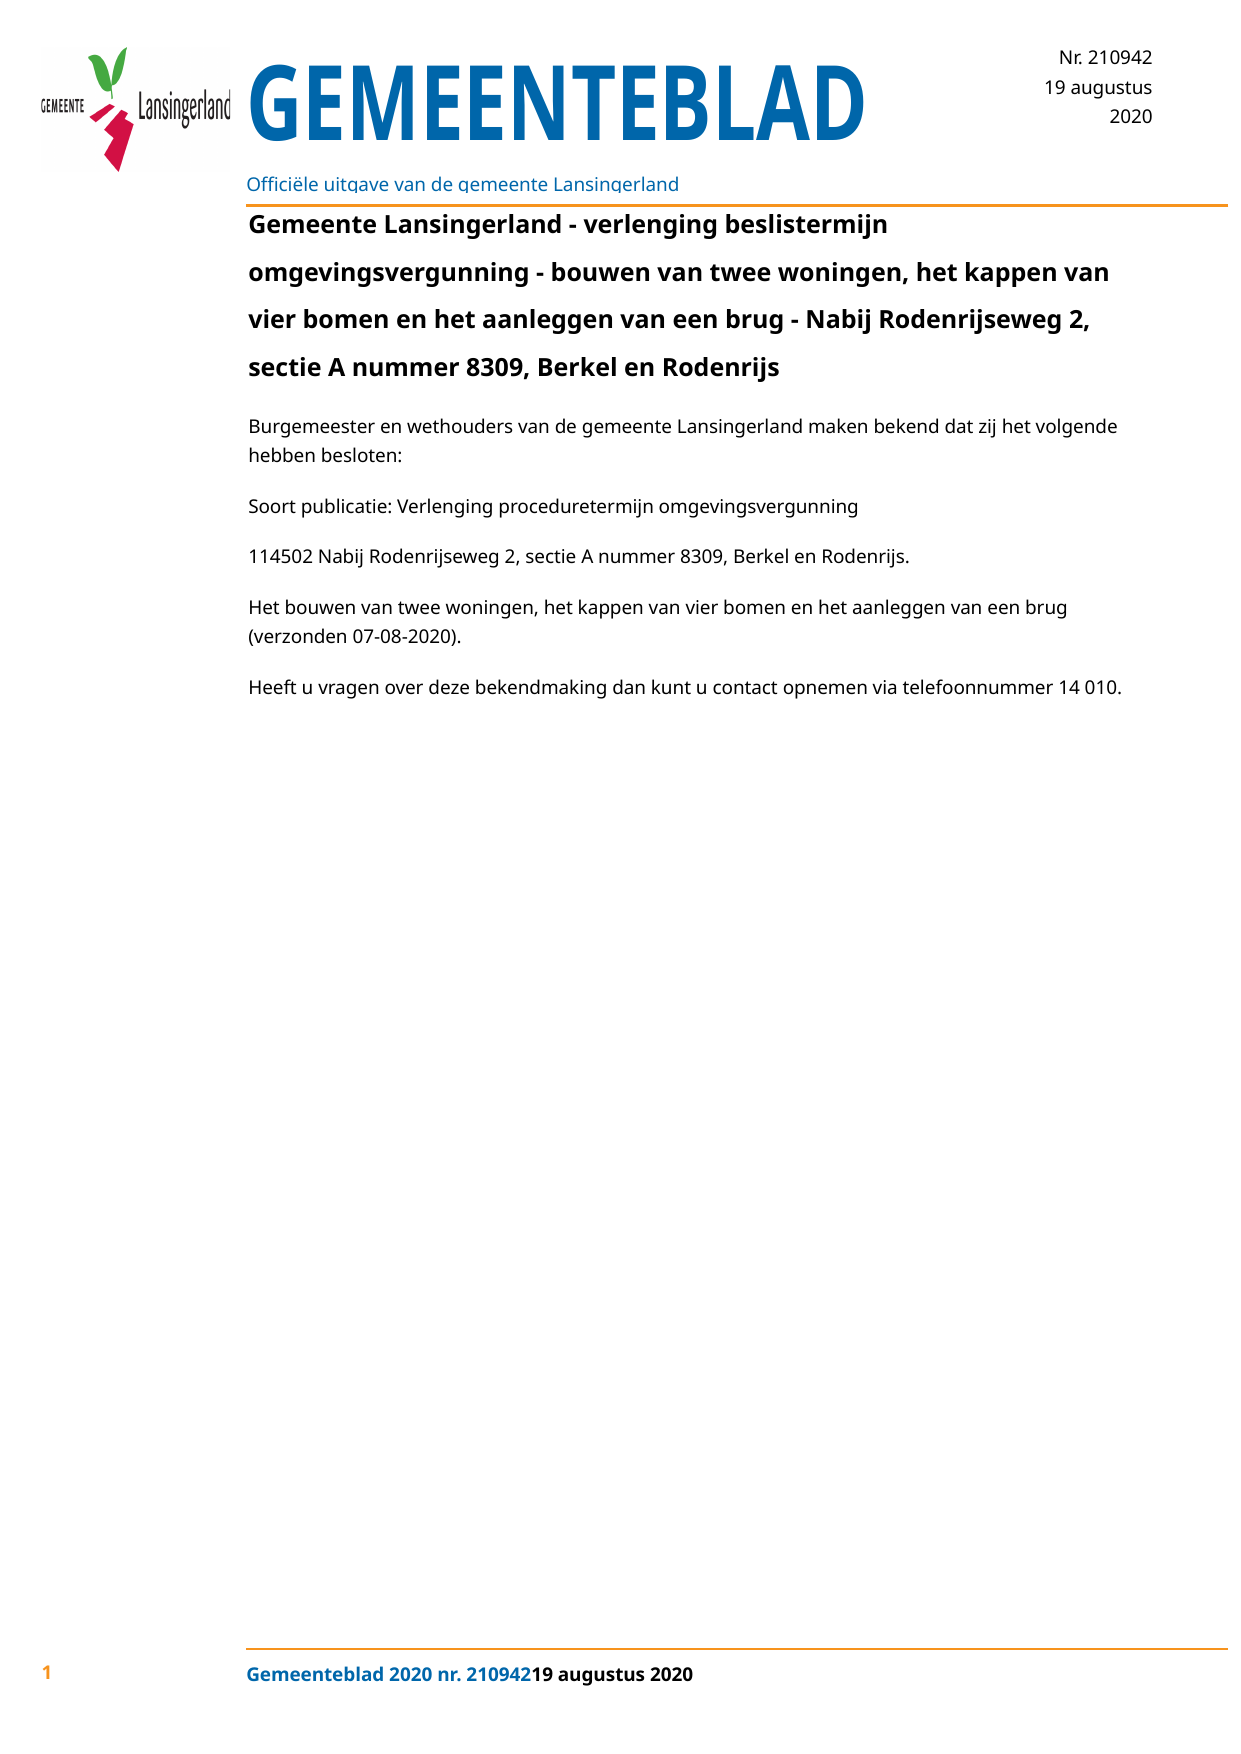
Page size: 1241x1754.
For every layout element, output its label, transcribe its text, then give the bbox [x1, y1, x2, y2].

text 114502 Nabij Rodenrijseweg 2, sectie A nummer 8309, Berkel en Rodenrijs. [248, 543, 1152, 569]
text Burgemeester en wethouders van de gemeente Lansingerland maken bekend dat zij het volgende hebben besloten: [248, 413, 1152, 468]
text Soort publicatie: Verlenging proceduretermijn omgevingsvergunning [248, 493, 1152, 519]
text Het bouwen van twee woningen, het kappen van vier bomen en het aanleggen van een brug (verzonden 07-08-2020). [248, 594, 1152, 649]
picture [41, 47, 231, 172]
text Gemeente Lansingerland - verlenging beslistermijn omgevingsvergunning - bouwen van twee woningen, het kappen van vier bomen en het aanleggen van een brug - Nabij Rodenrijseweg 2, sectie A nummer 8309, Berkel en Rodenrijs [248, 207, 1152, 384]
text Heeft u vragen over deze bekendmaking dan kunt u contact opnemen via telefoonnummer 14 010. [248, 674, 1152, 700]
